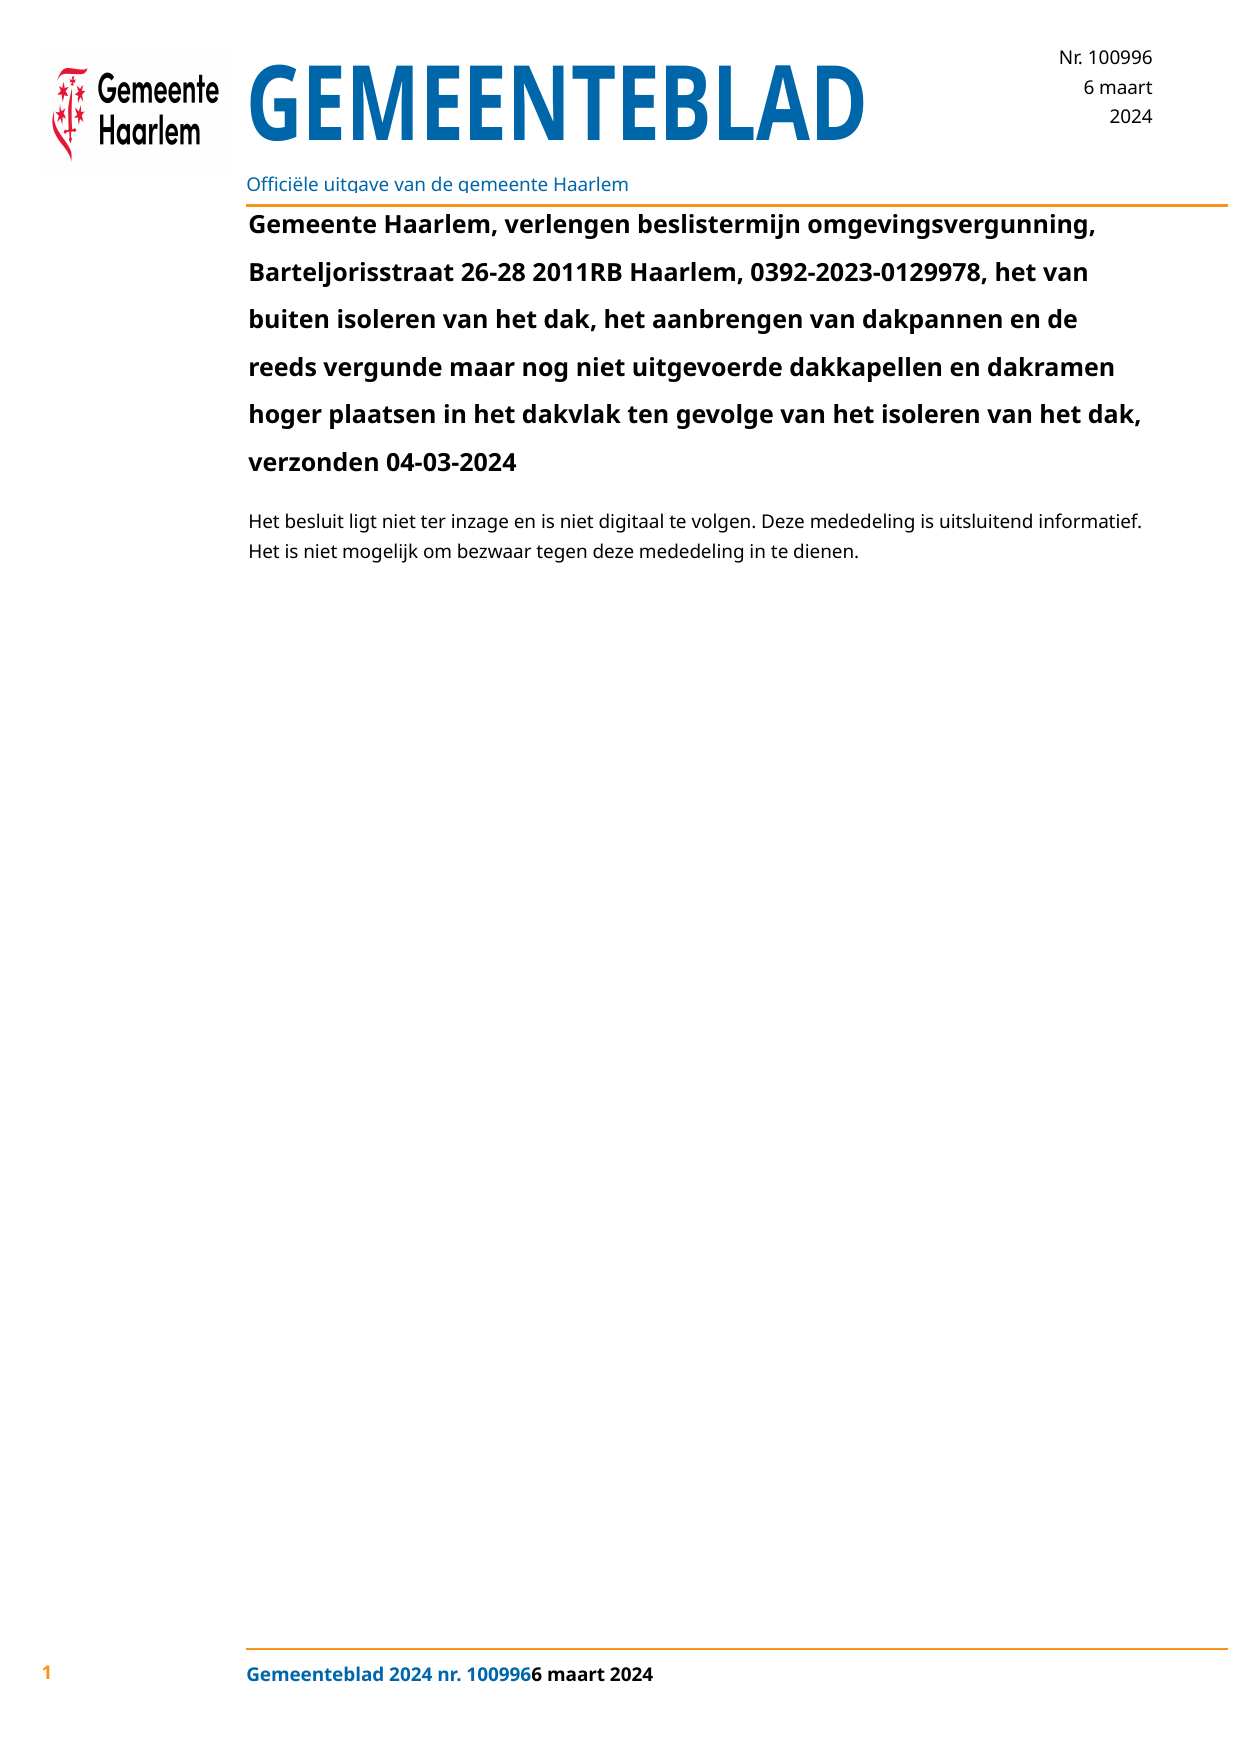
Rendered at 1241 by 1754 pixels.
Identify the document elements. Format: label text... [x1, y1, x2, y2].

picture [41, 47, 231, 172]
text Gemeente Haarlem, verlengen beslistermijn omgevingsvergunning, Barteljorisstraat 26-28 2011RB Haarlem, 0392-2023-0129978, het van buiten isoleren van het dak, het aanbrengen van dakpannen en de reeds vergunde maar nog niet uitgevoerde dakkapellen en dakramen hoger plaatsen in het dakvlak ten gevolge van het isoleren van het dak, verzonden 04-03-2024 [248, 207, 1152, 479]
text Het besluit ligt niet ter inzage en is niet digitaal te volgen. Deze mededeling is uitsluitend informatief. Het is niet mogelijk om bezwaar tegen deze mededeling in te dienen. [248, 508, 1152, 564]
